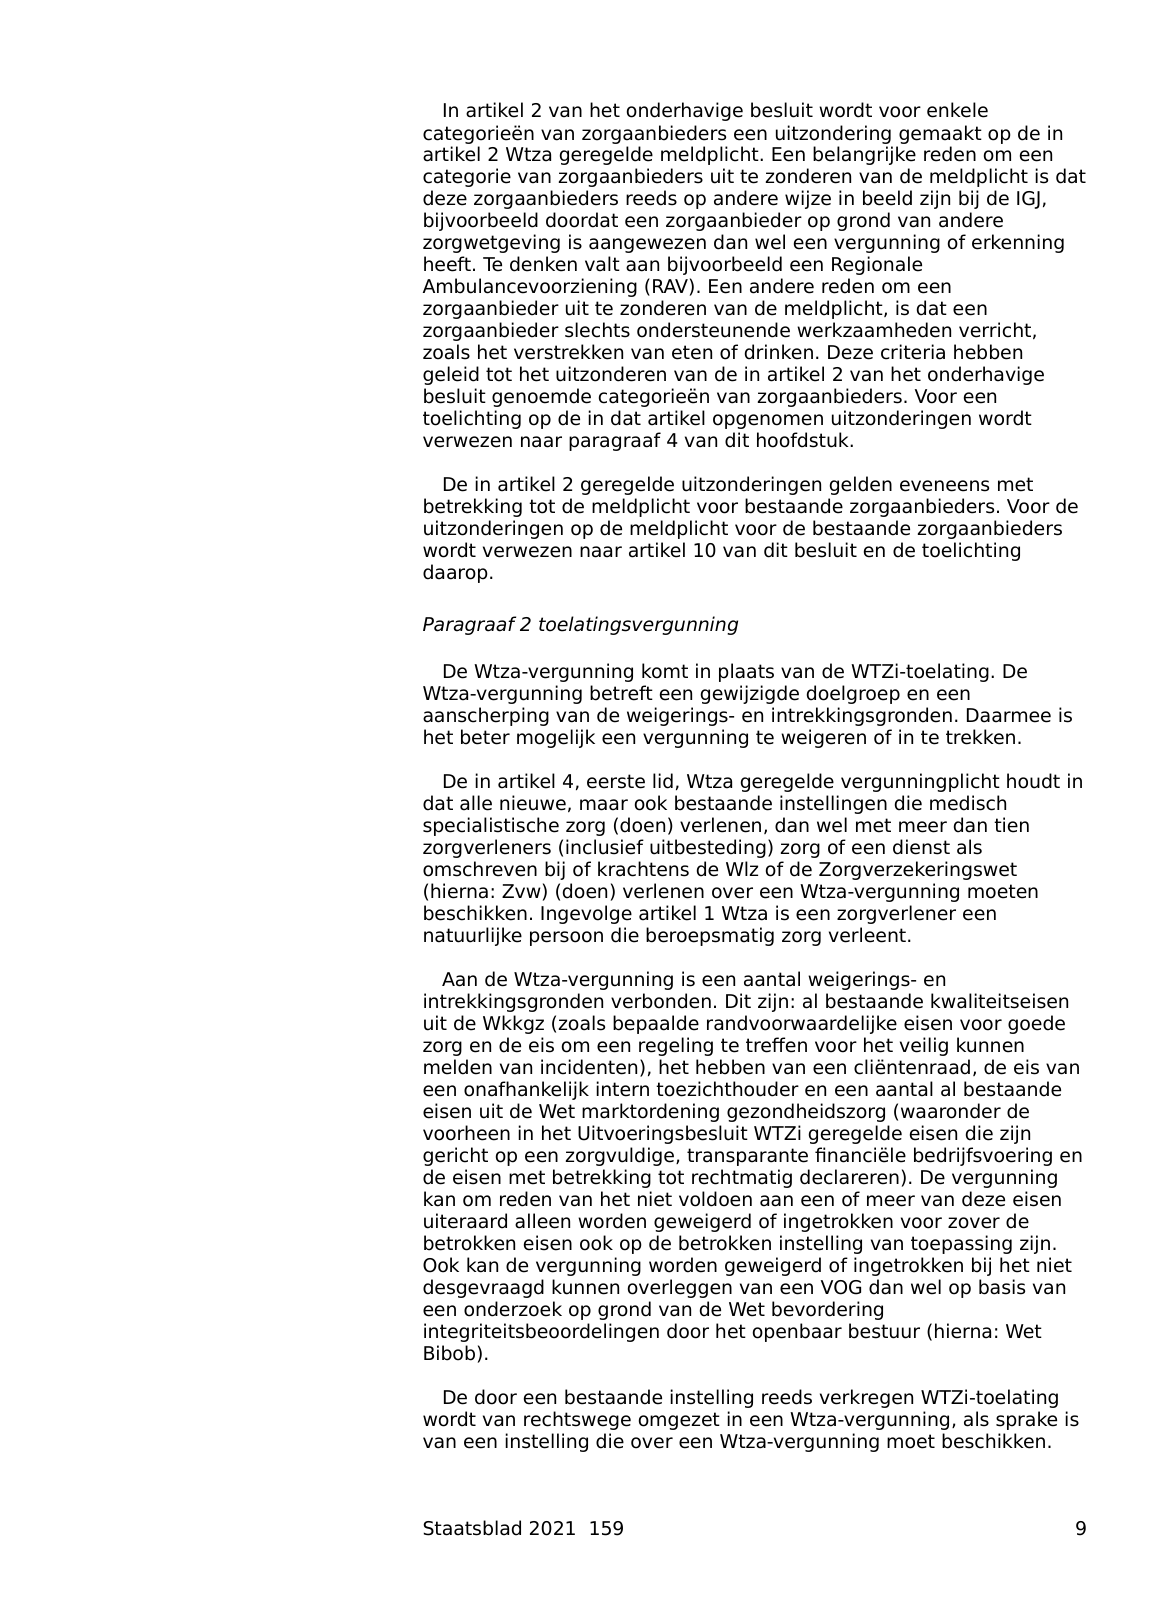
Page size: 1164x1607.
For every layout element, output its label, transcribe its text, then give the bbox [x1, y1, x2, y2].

text De door een bestaande instelling reeds verkregen WTZi-toelating wordt van rechtswege omgezet in een Wtza-vergunning, als sprake is van een instelling die over een Wtza-vergunning moet beschikken. [422, 1387, 1087, 1453]
text Aan de Wtza-vergunning is een aantal weigerings- en intrekkingsgronden verbonden. Dit zijn: al bestaande kwaliteitseisen uit de Wkkgz (zoals bepaalde randvoorwaardelijke eisen voor goede zorg en de eis om een regeling te treffen voor het veilig kunnen melden van incidenten), het hebben van een cliëntenraad, de eis van een onafhankelijk intern toezichthouder en een aantal al bestaande eisen uit de Wet marktordening gezondheidszorg (waaronder de voorheen in het Uitvoeringsbesluit WTZi geregelde eisen die zijn gericht op een zorgvuldige, transparante financiële bedrijfsvoering en de eisen met betrekking tot rechtmatig declareren). De vergunning kan om reden van het niet voldoen aan een of meer van deze eisen uiteraard alleen worden geweigerd of ingetrokken voor zover de betrokken eisen ook op de betrokken instelling van toepassing zijn. Ook kan de vergunning worden geweigerd of ingetrokken bij het niet desgevraagd kunnen overleggen van een VOG dan wel op basis van een onderzoek op grond van de Wet bevordering integriteitsbeoordelingen door het openbaar bestuur (hierna: Wet Bibob). [422, 969, 1087, 1365]
subtitle Paragraaf 2 toelatingsvergunning [422, 614, 1087, 636]
text De in artikel 4, eerste lid, Wtza geregelde vergunningplicht houdt in dat alle nieuwe, maar ook bestaande instellingen die medisch specialistische zorg (doen) verlenen, dan wel met meer dan tien zorgverleners (inclusief uitbesteding) zorg of een dienst als omschreven bij of krachtens de Wlz of de Zorgverzekeringswet (hierna: Zvw) (doen) verlenen over een Wtza-vergunning moeten beschikken. Ingevolge artikel 1 Wtza is een zorgverlener een natuurlijke persoon die beroepsmatig zorg verleent. [422, 771, 1087, 947]
text De in artikel 2 geregelde uitzonderingen gelden eveneens met betrekking tot de meldplicht voor bestaande zorgaanbieders. Voor de uitzonderingen op de meldplicht voor de bestaande zorgaanbieders wordt verwezen naar artikel 10 van dit besluit en de toelichting daarop. [422, 474, 1087, 584]
text De Wtza-vergunning komt in plaats van de WTZi-toelating. De Wtza-vergunning betreft een gewijzigde doelgroep en een aanscherping van de weigerings- en intrekkingsgronden. Daarmee is het beter mogelijk een vergunning te weigeren of in te trekken. [422, 661, 1087, 749]
text In artikel 2 van het onderhavige besluit wordt voor enkele categorieën van zorgaanbieders een uitzondering gemaakt op de in artikel 2 Wtza geregelde meldplicht. Een belangrijke reden om een categorie van zorgaanbieders uit te zonderen van de meldplicht is dat deze zorgaanbieders reeds op andere wijze in beeld zijn bij de IGJ, bijvoorbeeld doordat een zorgaanbieder op grond van andere zorgwetgeving is aangewezen dan wel een vergunning of erkenning heeft. Te denken valt aan bijvoorbeeld een Regionale Ambulancevoorziening (RAV). Een andere reden om een zorgaanbieder uit te zonderen van de meldplicht, is dat een zorgaanbieder slechts ondersteunende werkzaamheden verricht, zoals het verstrekken van eten of drinken. Deze criteria hebben geleid tot het uitzonderen van de in artikel 2 van het onderhavige besluit genoemde categorieën van zorgaanbieders. Voor een toelichting op de in dat artikel opgenomen uitzonderingen wordt verwezen naar paragraaf 4 van dit hoofdstuk. [422, 100, 1087, 452]
